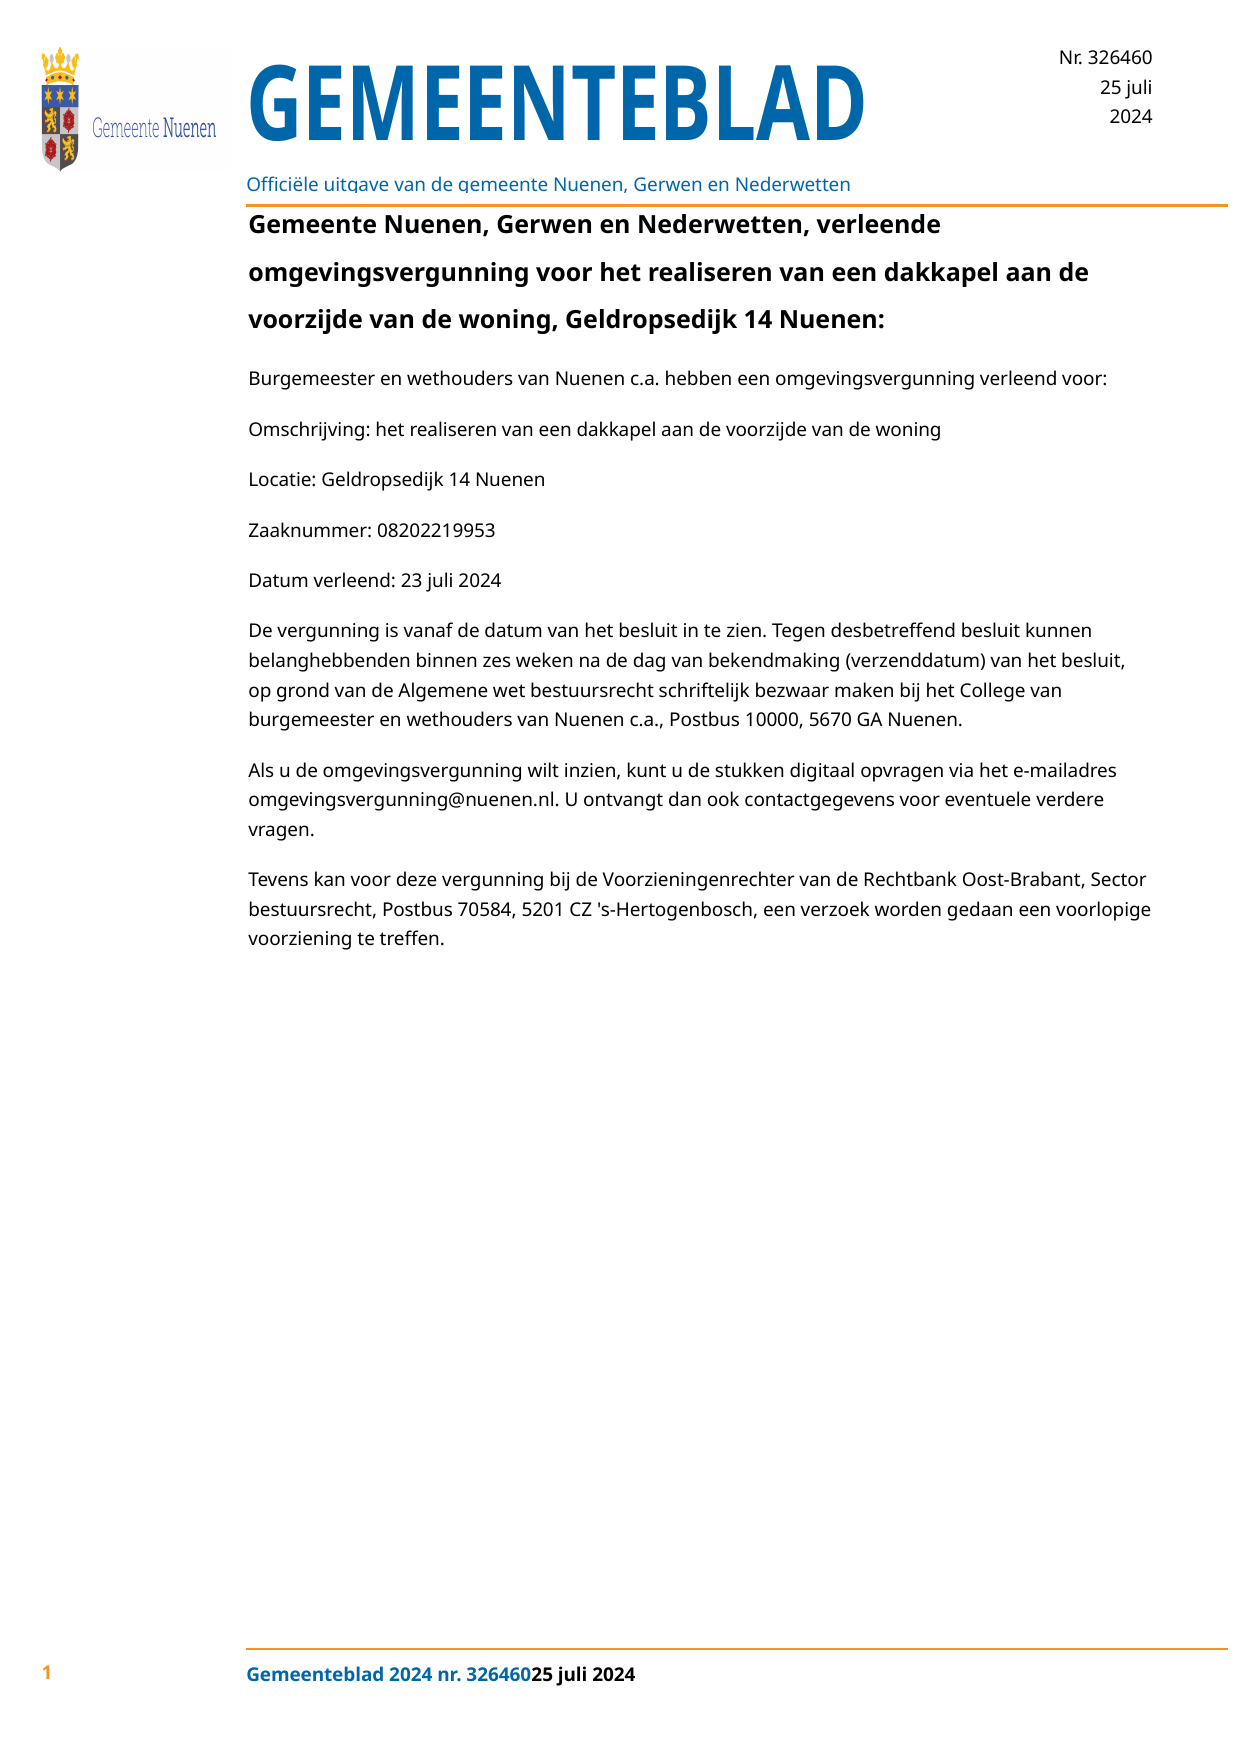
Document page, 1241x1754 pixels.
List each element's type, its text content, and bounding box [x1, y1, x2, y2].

text Gemeente Nuenen, Gerwen en Nederwetten, verleende omgevingsvergunning voor het realiseren van een dakkapel aan de voorzijde van de woning, Geldropsedijk 14 Nuenen: [248, 207, 1152, 336]
text Omschrijving: het realiseren van een dakkapel aan de voorzijde van de woning [248, 416, 1152, 442]
text Tevens kan voor deze vergunning bij de Voorzieningenrechter van de Rechtbank Oost-Brabant, Sector bestuursrecht, Postbus 70584, 5201 CZ 's-Hertogenbosch, een verzoek worden gedaan een voorlopige voorziening te treffen. [248, 866, 1152, 951]
picture [41, 47, 231, 172]
text Burgemeester en wethouders van Nuenen c.a. hebben een omgevingsvergunning verleend voor: [248, 366, 1152, 391]
text Als u de omgevingsvergunning wilt inzien, kunt u de stukken digitaal opvragen via het e-mailadres omgevingsvergunning@nuenen.nl. U ontvangt dan ook contactgegevens voor eventuele verdere vragen. [248, 757, 1152, 842]
text Locatie: Geldropsedijk 14 Nuenen [248, 466, 1152, 492]
text Zaaknummer: 08202219953 [248, 517, 1152, 542]
text De vergunning is vanaf de datum van het besluit in te zien. Tegen desbetreffend besluit kunnen belanghebbenden binnen zes weken na de dag van bekendmaking (verzenddatum) van het besluit, op grond van de Algemene wet bestuursrecht schriftelijk bezwaar maken bij het College van burgemeester en wethouders van Nuenen c.a., Postbus 10000, 5670 GA Nuenen. [248, 618, 1152, 732]
text Datum verleend: 23 juli 2024 [248, 567, 1152, 593]
